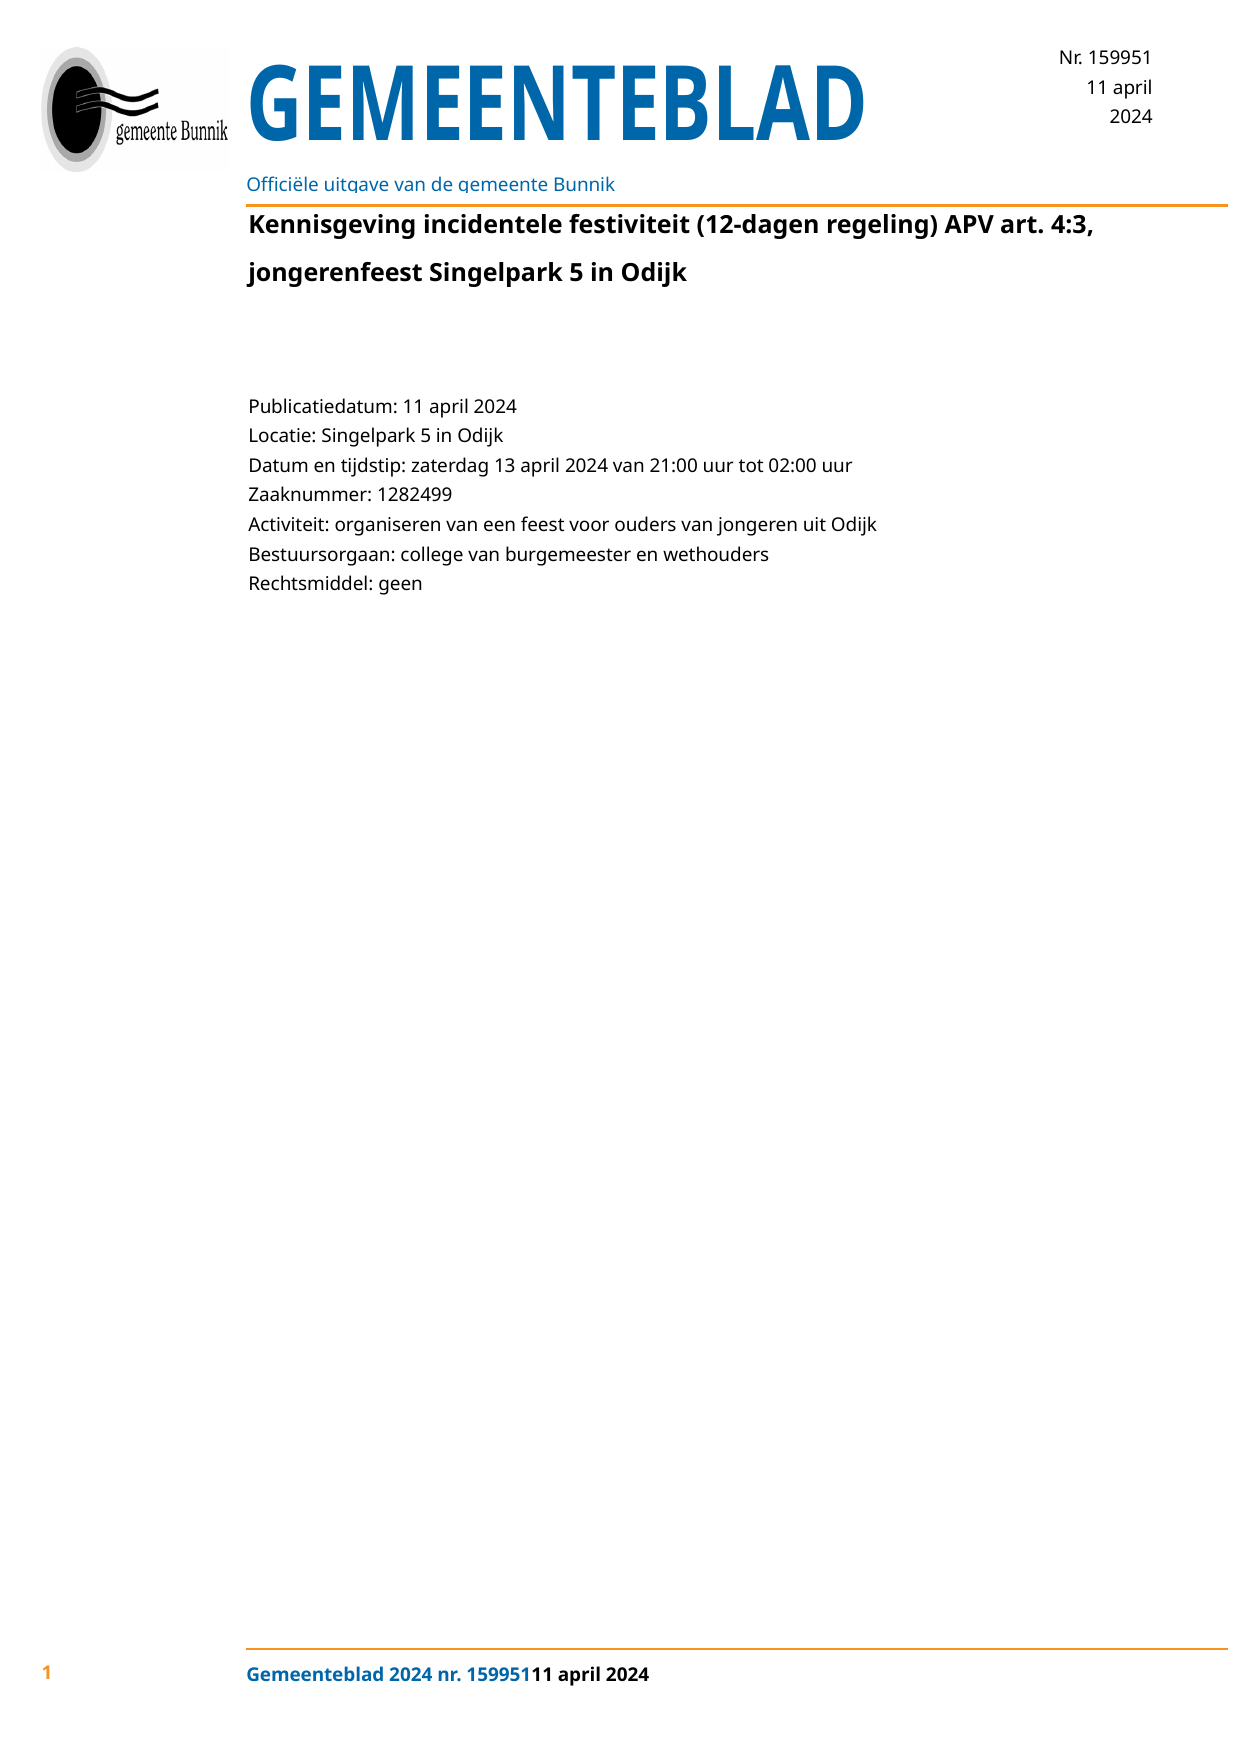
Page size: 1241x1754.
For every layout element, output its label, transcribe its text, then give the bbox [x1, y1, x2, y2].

text Kennisgeving incidentele festiviteit (12-dagen regeling) APV art. 4:3, jongerenfeest Singelpark 5 in Odijk [248, 207, 1152, 288]
text Locatie: Singelpark 5 in Odijk [248, 422, 1152, 448]
text Datum en tijdstip: zaterdag 13 april 2024 van 21:00 uur tot 02:00 uur [248, 452, 1152, 478]
text Publicatiedatum: 11 april 2024 [248, 393, 1152, 419]
text Zaaknummer: 1282499 [248, 482, 1152, 507]
text Rechtsmiddel: geen [248, 570, 1152, 596]
picture [41, 47, 231, 172]
text Bestuursorgaan: college van burgemeester en wethouders [248, 541, 1152, 567]
text Activiteit: organiseren van een feest voor ouders van jongeren uit Odijk [248, 511, 1152, 537]
